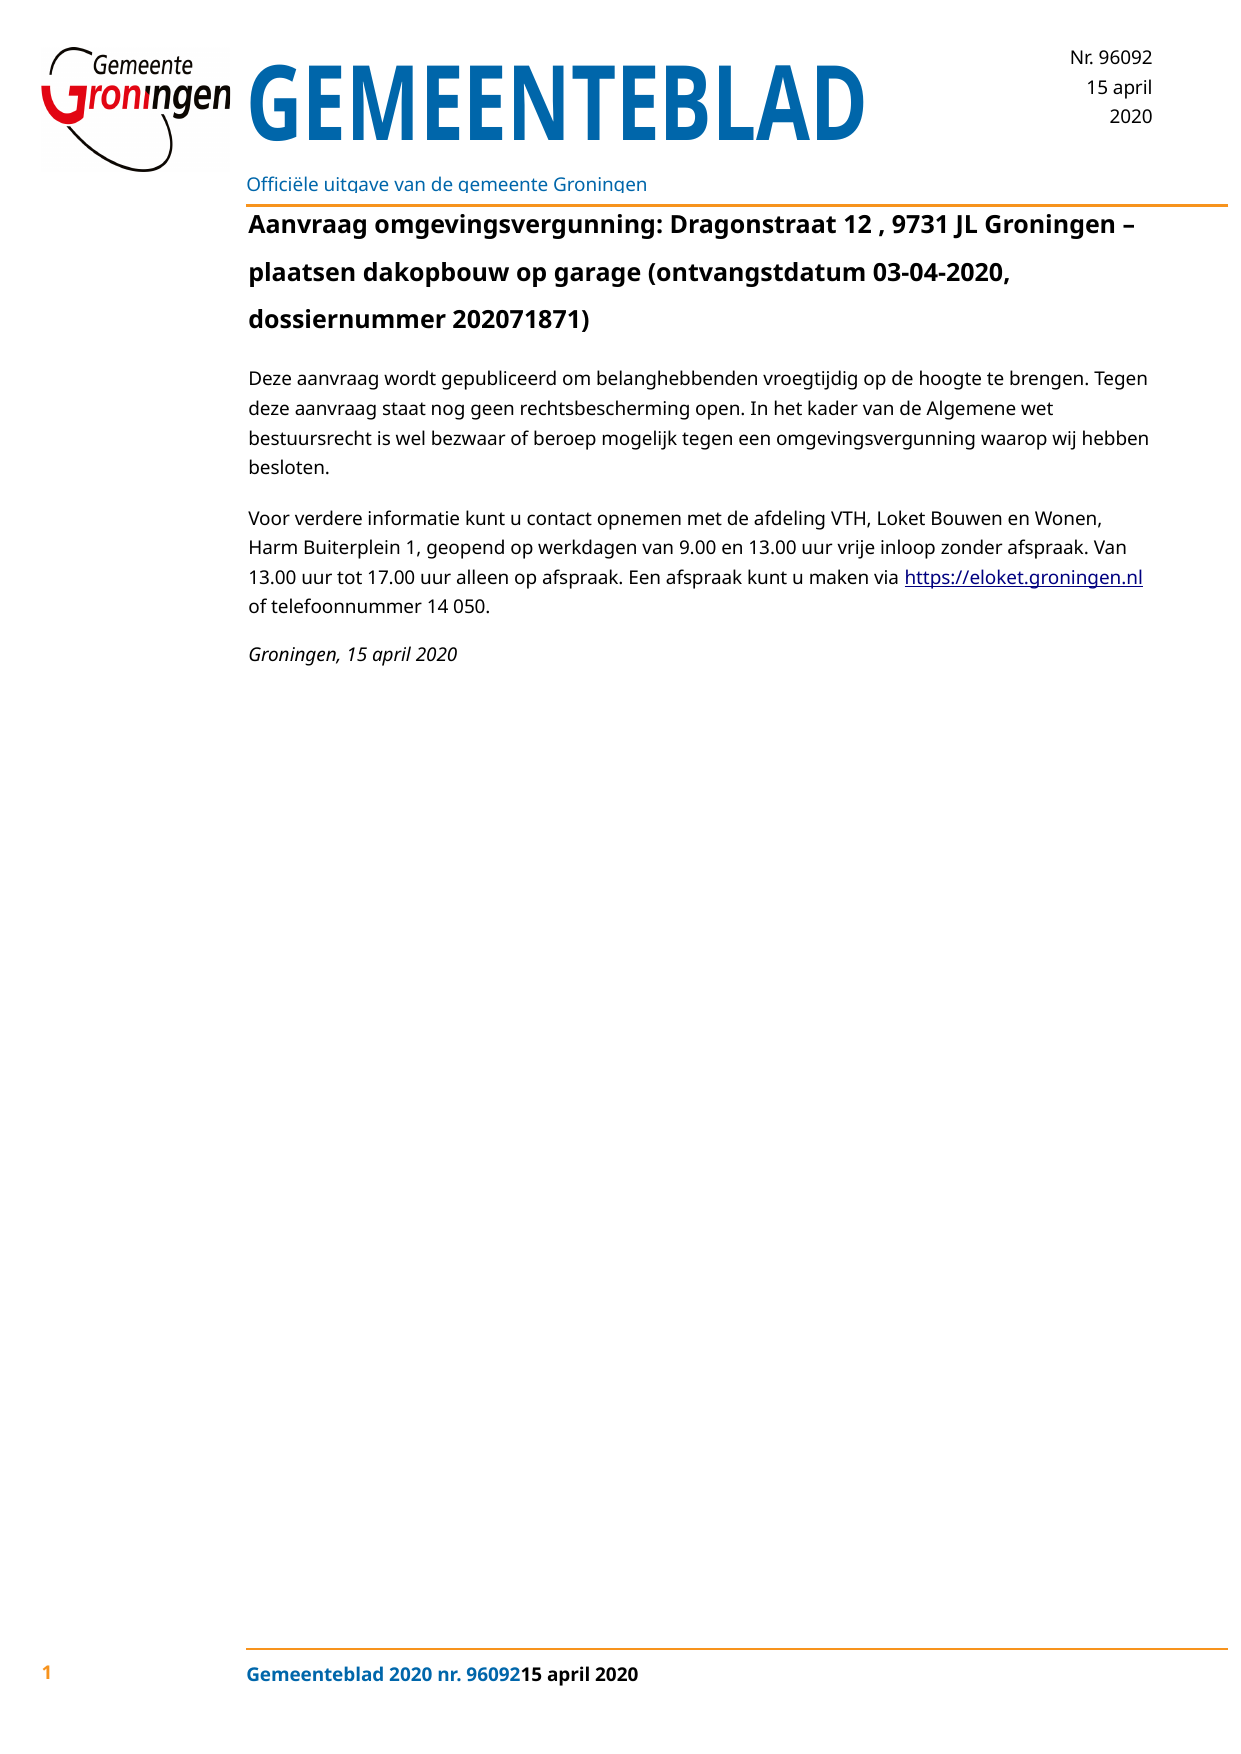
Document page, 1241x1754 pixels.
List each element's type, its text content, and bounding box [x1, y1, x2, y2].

text Groningen, 15 april 2020 [248, 641, 1152, 667]
text Aanvraag omgevingsvergunning: Dragonstraat 12 , 9731 JL Groningen – plaatsen dakopbouw op garage (ontvangstdatum 03-04-2020, dossiernummer 202071871) [248, 207, 1152, 336]
text Deze aanvraag wordt gepubliceerd om belanghebbenden vroegtijdig op de hoogte te brengen. Tegen deze aanvraag staat nog geen rechtsbescherming open. In het kader van de Algemene wet bestuursrecht is wel bezwaar of beroep mogelijk tegen een omgevingsvergunning waarop wij hebben besloten. [248, 366, 1152, 480]
text Voor verdere informatie kunt u contact opnemen met de afdeling VTH, Loket Bouwen en Wonen, Harm Buiterplein 1, geopend op werkdagen van 9.00 en 13.00 uur vrije inloop zonder afspraak. Van 13.00 uur tot 17.00 uur alleen op afspraak. Een afspraak kunt u maken via https://eloket.groningen.nl of telefoonnummer 14 050. [248, 505, 1152, 619]
picture [41, 47, 231, 172]
